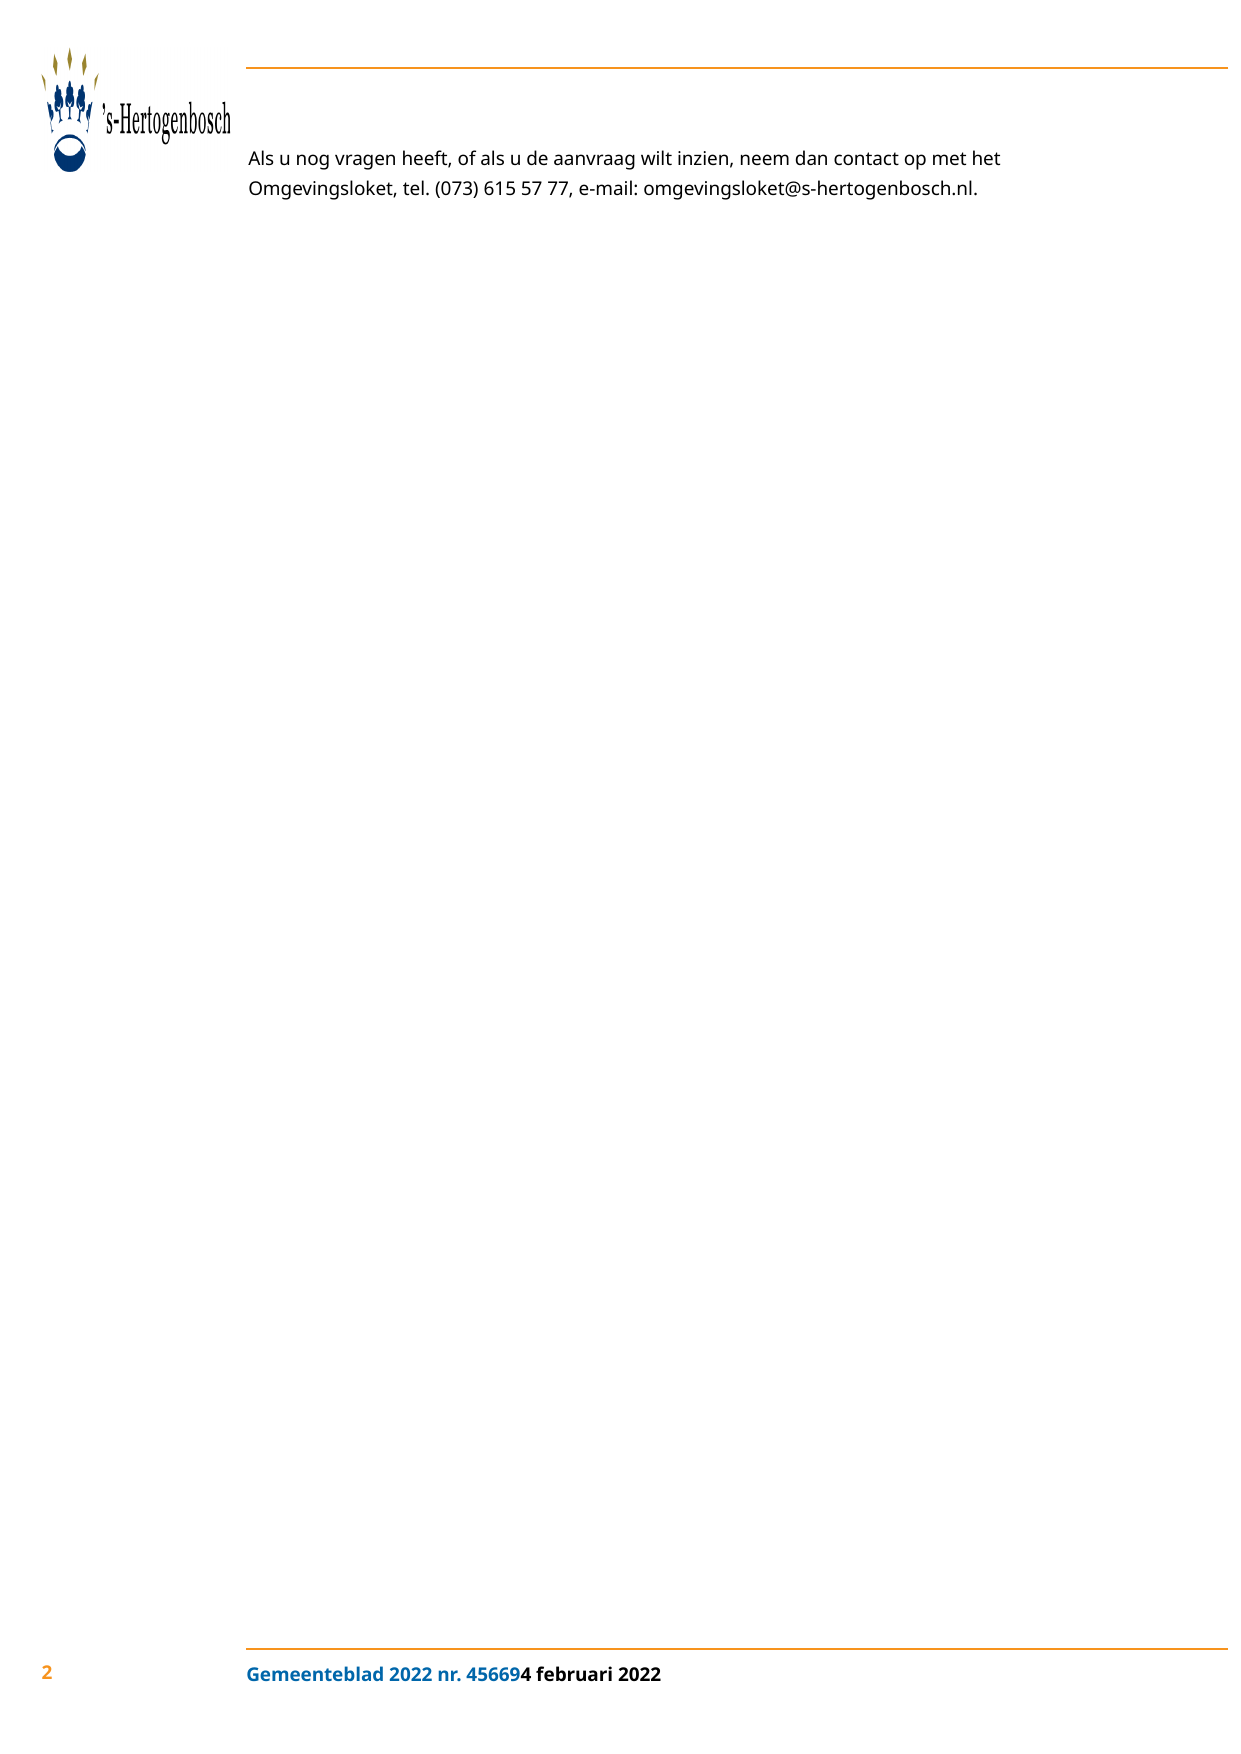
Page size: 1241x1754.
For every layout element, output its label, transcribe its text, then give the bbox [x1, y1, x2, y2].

text Als u nog vragen heeft, of als u de aanvraag wilt inzien, neem dan contact op met het Omgevingsloket, tel. (073) 615 57 77, e-mail: omgevingsloket@s-hertogenbosch.nl. [248, 145, 1152, 201]
picture [41, 47, 231, 172]
